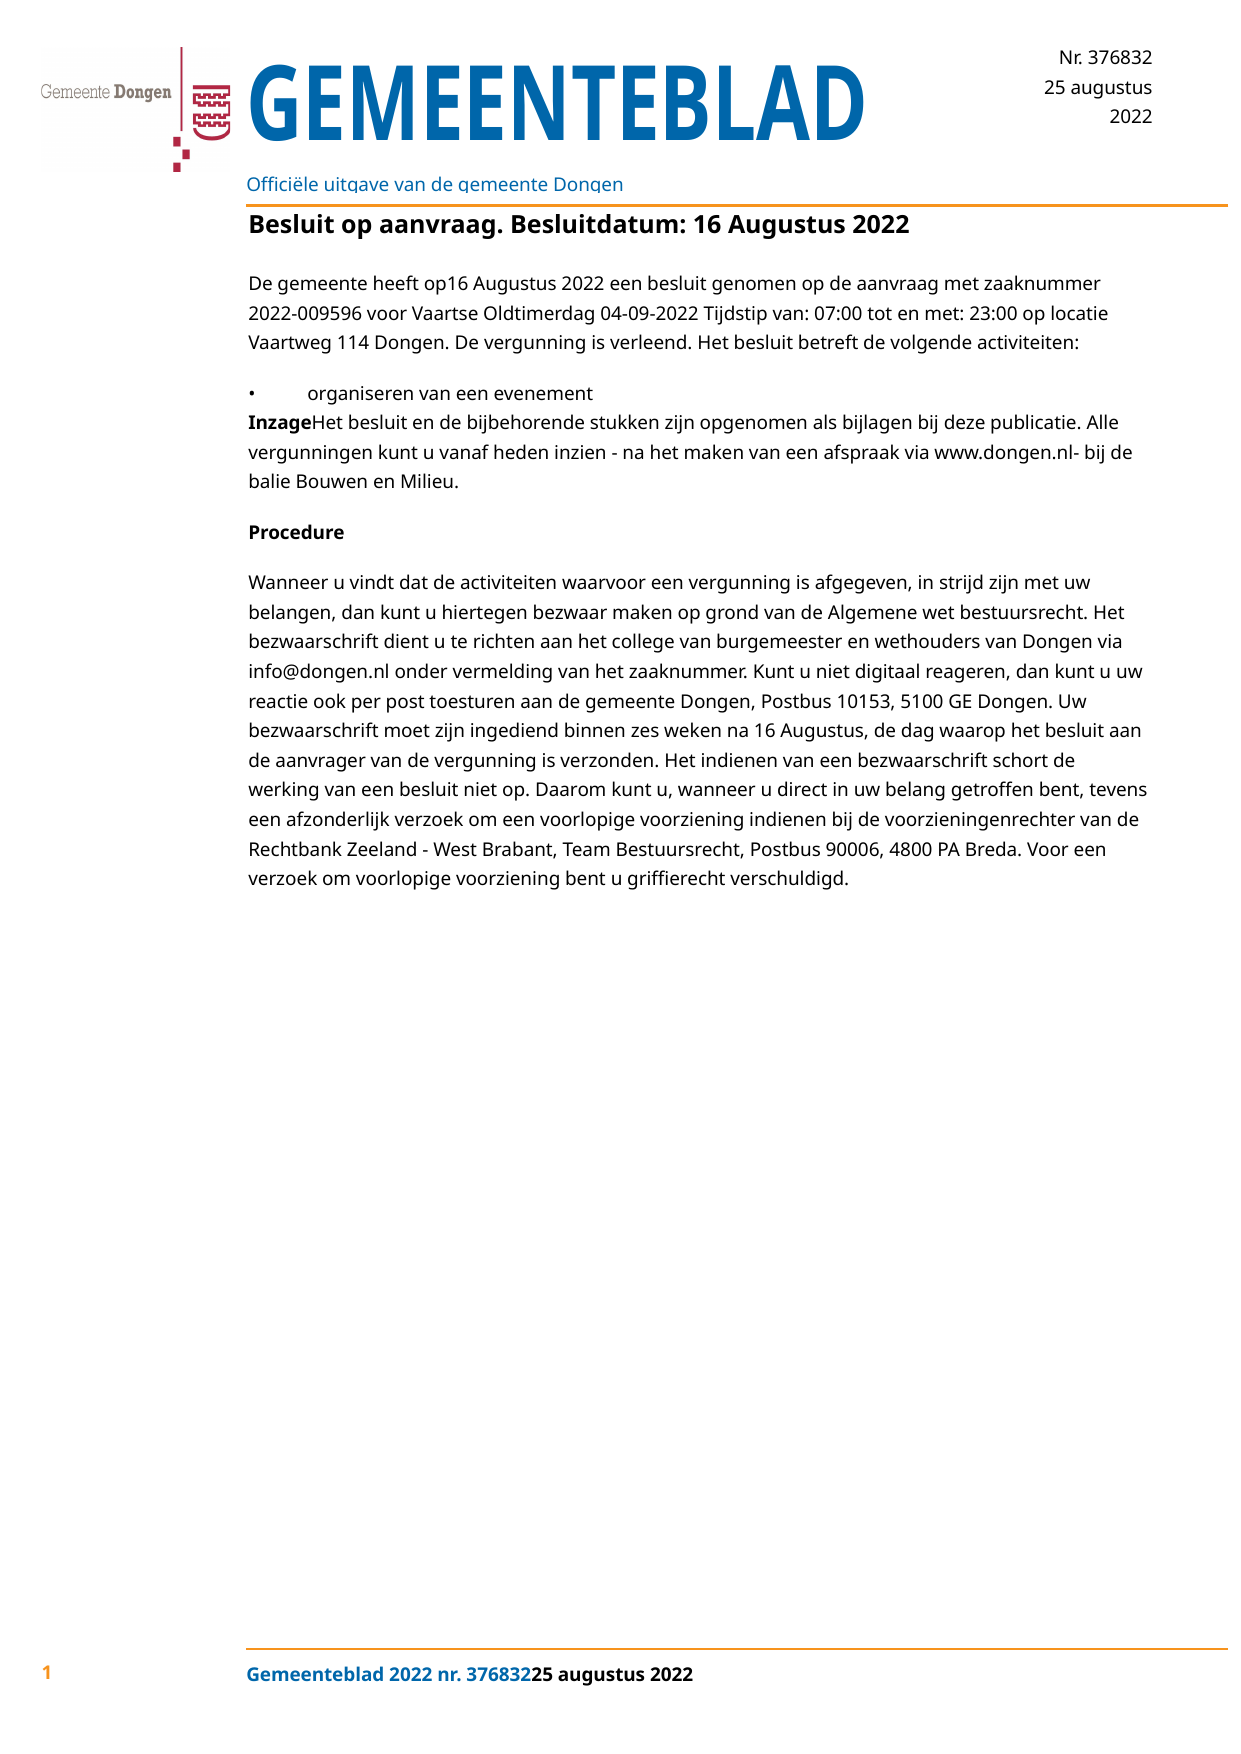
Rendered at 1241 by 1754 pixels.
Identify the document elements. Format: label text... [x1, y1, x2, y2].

text Wanneer u vindt dat de activiteiten waarvoor een vergunning is afgegeven, in strijd zijn met uw belangen, dan kunt u hiertegen bezwaar maken op grond van de Algemene wet bestuursrecht. Het bezwaarschrift dient u te richten aan het college van burgemeester en wethouders van Dongen via info@dongen.nl onder vermelding van het zaaknummer. Kunt u niet digitaal reageren, dan kunt u uw reactie ook per post toesturen aan de gemeente Dongen, Postbus 10153, 5100 GE Dongen. Uw bezwaarschrift moet zijn ingediend binnen zes weken na 16 Augustus, de dag waarop het besluit aan de aanvrager van de vergunning is verzonden. Het indienen van een bezwaarschrift schort de werking van een besluit niet op. Daarom kunt u, wanneer u direct in uw belang getroffen bent, tevens een afzonderlijk verzoek om een voorlopige voorziening indienen bij de voorzieningenrechter van de Rechtbank Zeeland - West Brabant, Team Bestuursrecht, Postbus 90006, 4800 PA Breda. Voor een verzoek om voorlopige voorziening bent u griffierecht verschuldigd. [248, 569, 1152, 891]
text InzageHet besluit en de bijbehorende stukken zijn opgenomen als bijlagen bij deze publicatie. Alle vergunningen kunt u vanaf heden inzien - na het maken van een afspraak via www.dongen.nl- bij de balie Bouwen en Milieu. [248, 409, 1152, 494]
text De gemeente heeft op16 Augustus 2022 een besluit genomen op de aanvraag met zaaknummer 2022-009596 voor Vaartse Oldtimerdag 04-09-2022 Tijdstip van: 07:00 tot en met: 23:00 op locatie Vaartweg 114 Dongen. De vergunning is verleend. Het besluit betreft de volgende activiteiten: [248, 270, 1152, 355]
text Procedure [248, 519, 1152, 545]
text Besluit op aanvraag. Besluitdatum: 16 Augustus 2022 [248, 207, 1152, 241]
picture [41, 47, 231, 172]
list organiseren van een evenement [248, 380, 1152, 406]
